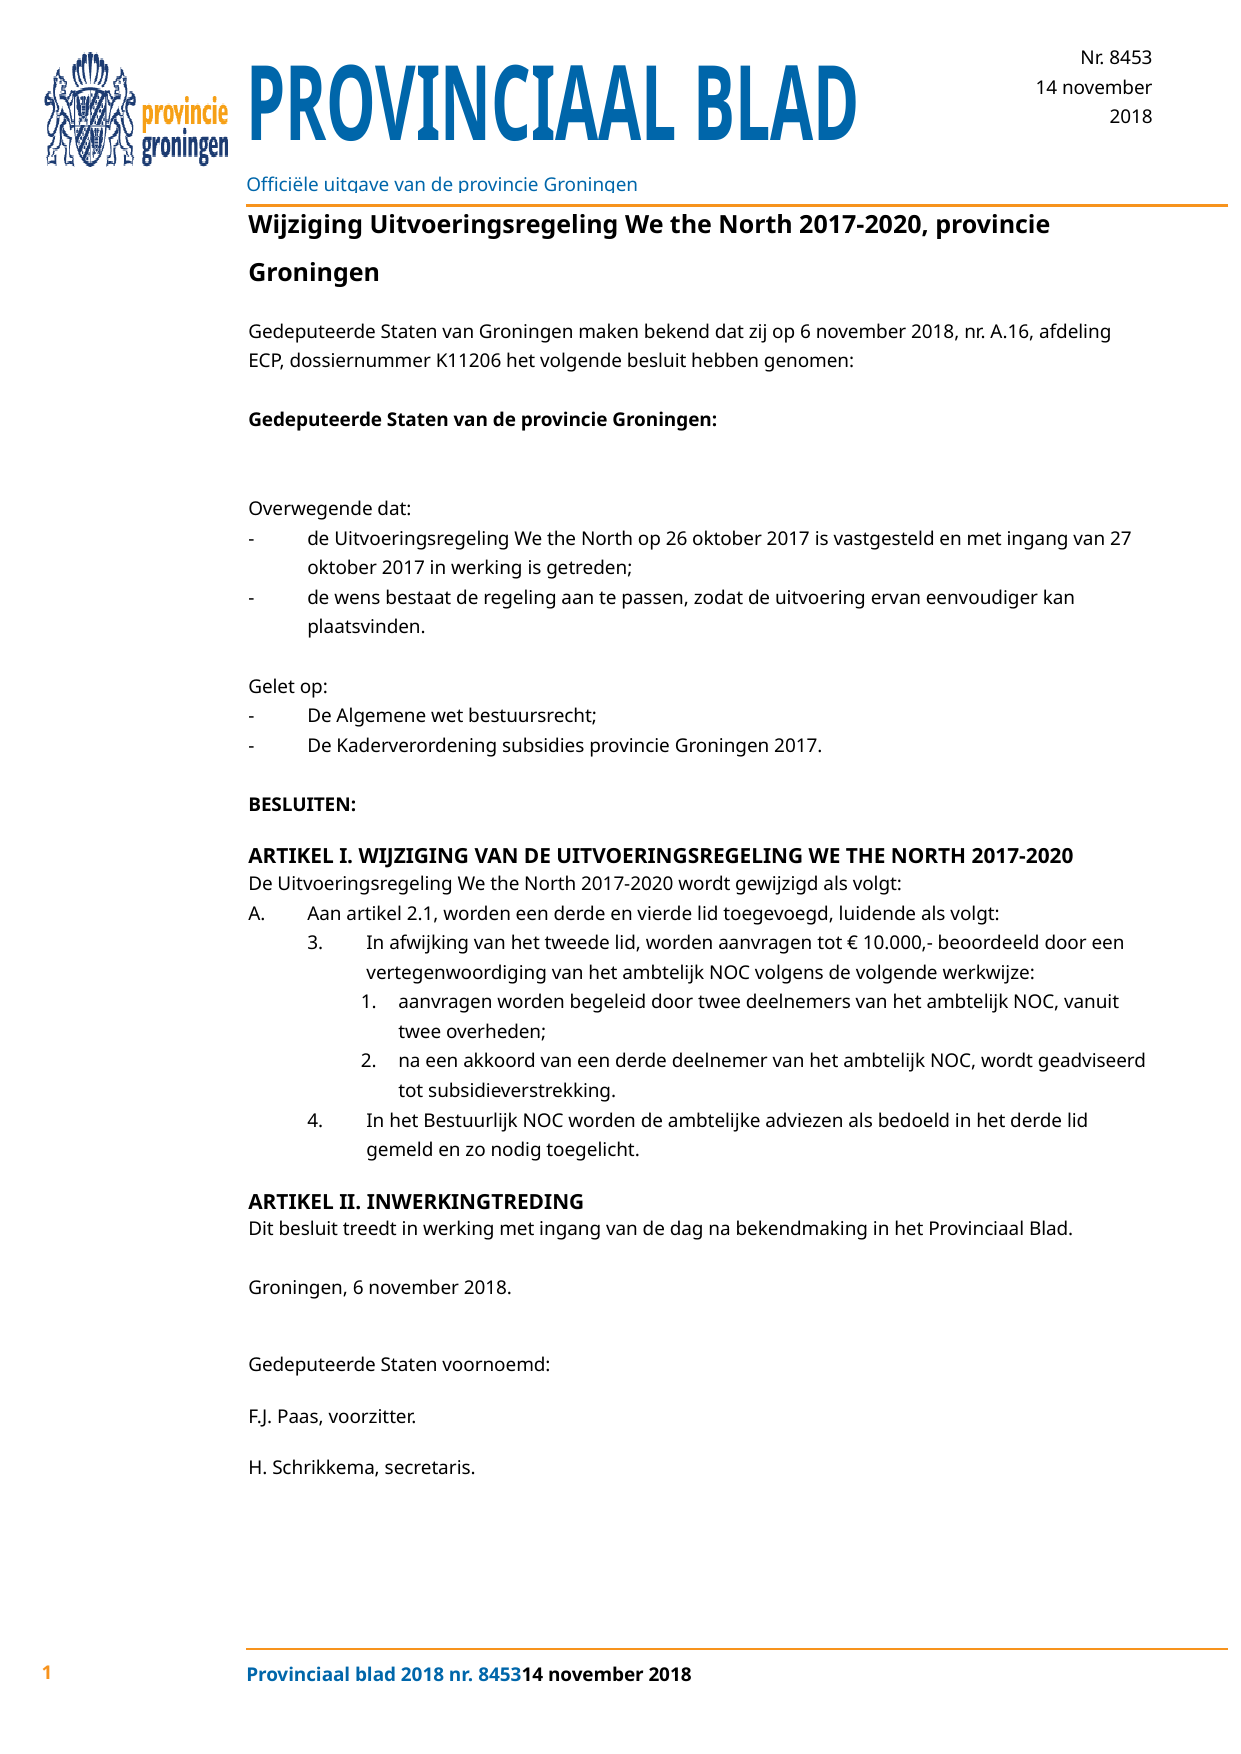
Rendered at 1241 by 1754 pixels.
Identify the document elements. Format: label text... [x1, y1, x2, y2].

text Wijziging Uitvoeringsregeling We the North 2017-2020, provincie Groningen [248, 207, 1152, 288]
list De Algemene wet bestuursrecht; [248, 702, 1152, 728]
text ARTIKEL II. INWERKINGTREDING [248, 1187, 1152, 1215]
list de Uitvoeringsregeling We the North op 26 oktober 2017 is vastgesteld en met ingang van 27 oktober 2017 in werking is getreden; [248, 525, 1152, 580]
text Overwegende dat: [248, 495, 1152, 521]
list In afwijking van het tweede lid, worden aanvragen tot € 10.000,- beoordeeld door een vertegenwoordiging van het ambtelijk NOC volgens de volgende werkwijze: [307, 929, 1152, 984]
text Gelet op: [248, 673, 1152, 699]
text Groningen, 6 november 2018. [248, 1274, 1152, 1300]
list Aan artikel 2.1, worden een derde en vierde lid toegevoegd, luidende als volgt: [248, 900, 1152, 925]
text ARTIKEL I. WIJZIGING VAN DE UITVOERINGSREGELING WE THE NORTH 2017-2020 [248, 842, 1152, 870]
text Gedeputeerde Staten van de provincie Groningen: [248, 407, 1152, 432]
picture [41, 47, 231, 172]
list De Kaderverordening subsidies provincie Groningen 2017. [248, 732, 1152, 758]
text Gedeputeerde Staten van Groningen maken bekend dat zij op 6 november 2018, nr. A.16, afdeling ECP, dossiernummer K11206 het volgende besluit hebben genomen: [248, 318, 1152, 373]
list aanvragen worden begeleid door twee deelnemers van het ambtelijk NOC, vanuit twee overheden; [361, 988, 1152, 1044]
text F.J. Paas, voorzitter. [248, 1403, 1152, 1429]
text Dit besluit treedt in werking met ingang van de dag na bekendmaking in het Provinciaal Blad. [248, 1215, 1152, 1241]
text H. Schrikkema, secretaris. [248, 1454, 1152, 1480]
list de wens bestaat de regeling aan te passen, zodat de uitvoering ervan eenvoudiger kan plaatsvinden. [248, 584, 1152, 639]
text Gedeputeerde Staten voornoemd: [248, 1352, 1152, 1377]
list In het Bestuurlijk NOC worden de ambtelijke adviezen als bedoeld in het derde lid gemeld en zo nodig toegelicht. [307, 1107, 1152, 1162]
text De Uitvoeringsregeling We the North 2017-2020 wordt gewijzigd als volgt: [248, 870, 1152, 896]
list na een akkoord van een derde deelnemer van het ambtelijk NOC, wordt geadviseerd tot subsidieverstrekking. [361, 1048, 1152, 1103]
text BESLUITEN: [248, 791, 1152, 817]
